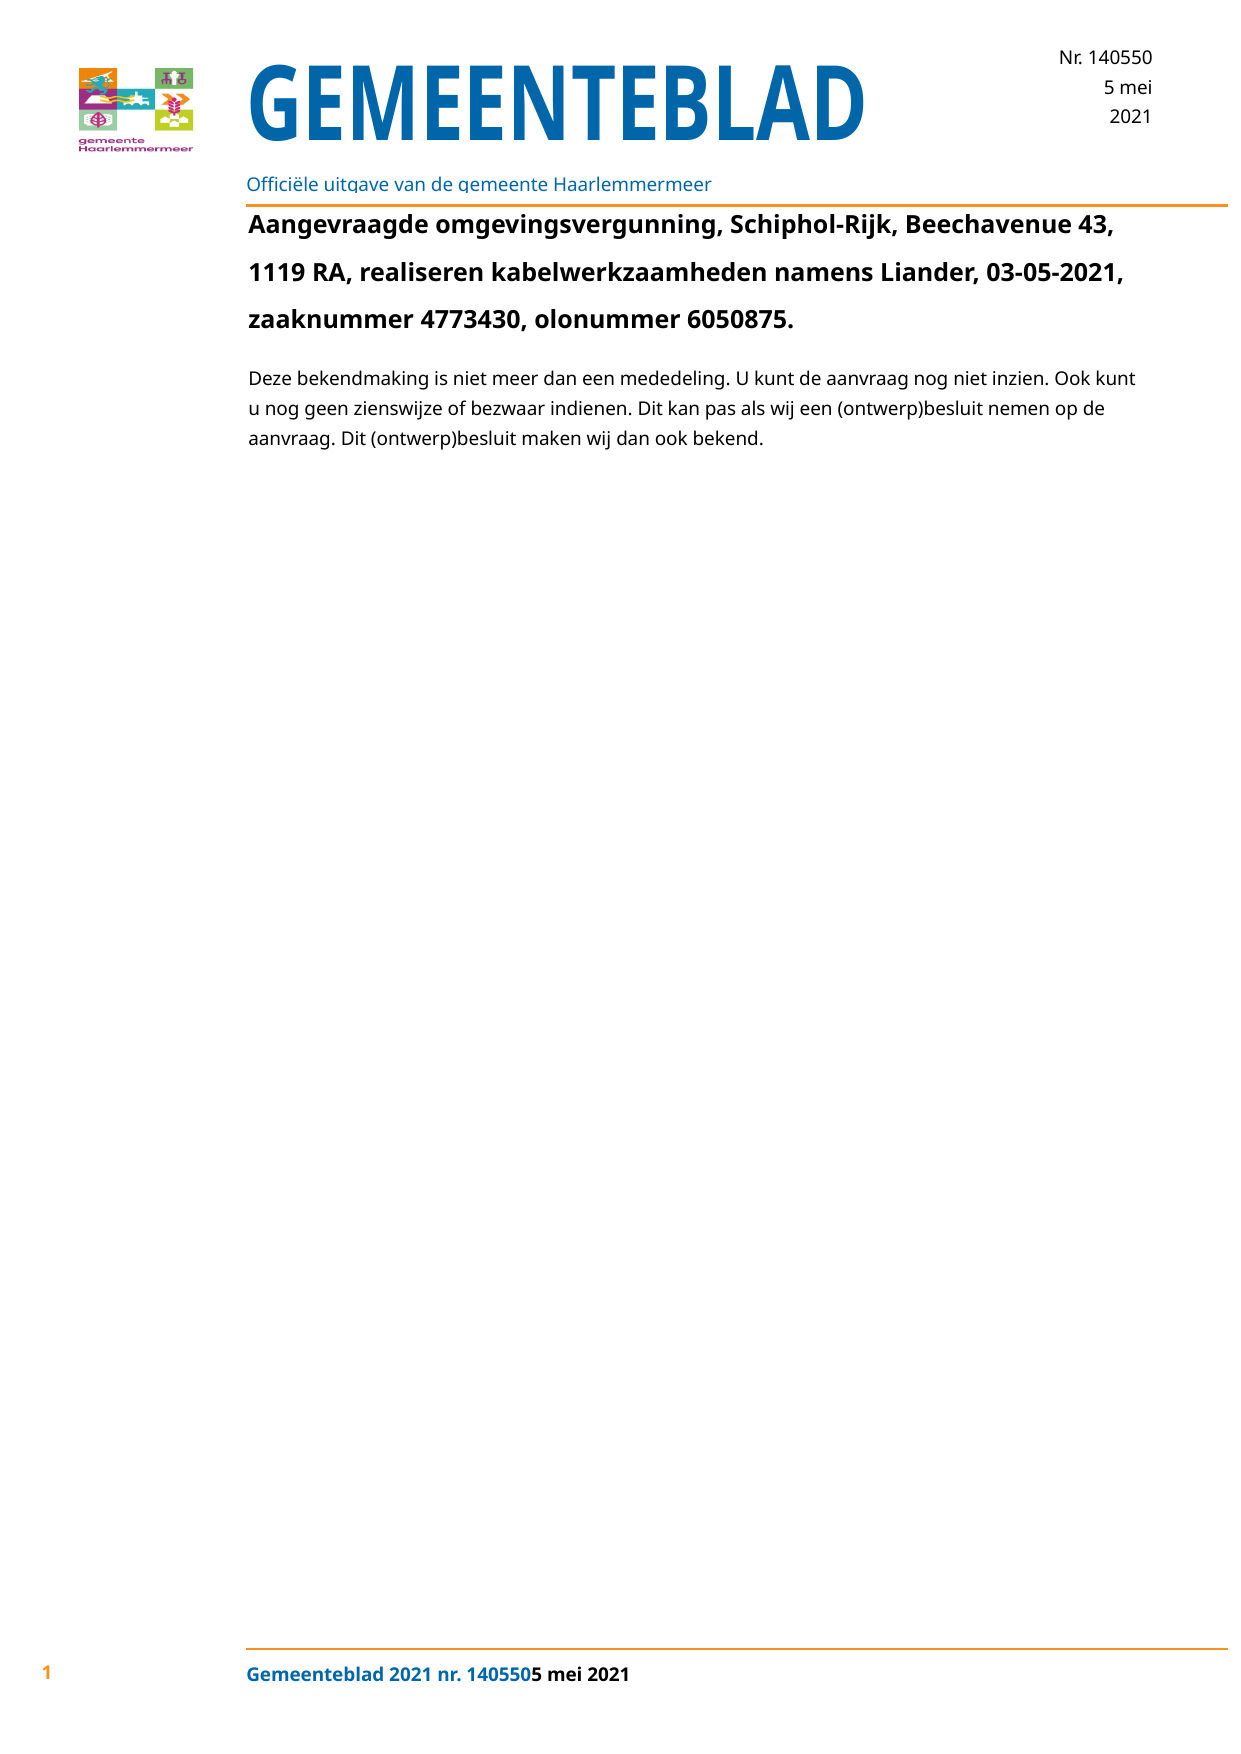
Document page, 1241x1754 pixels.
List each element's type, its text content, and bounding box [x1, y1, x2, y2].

text Aangevraagde omgevingsvergunning, Schiphol-Rijk, Beechavenue 43, 1119 RA, realiseren kabelwerkzaamheden namens Liander, 03-05-2021, zaaknummer 4773430, olonummer 6050875. [248, 207, 1152, 336]
text Deze bekendmaking is niet meer dan een mededeling. U kunt de aanvraag nog niet inzien. Ook kunt u nog geen zienswijze of bezwaar indienen. Dit kan pas als wij een (ontwerp)besluit nemen op de aanvraag. Dit (ontwerp)besluit maken wij dan ook bekend. [248, 366, 1152, 450]
picture [41, 47, 231, 172]
